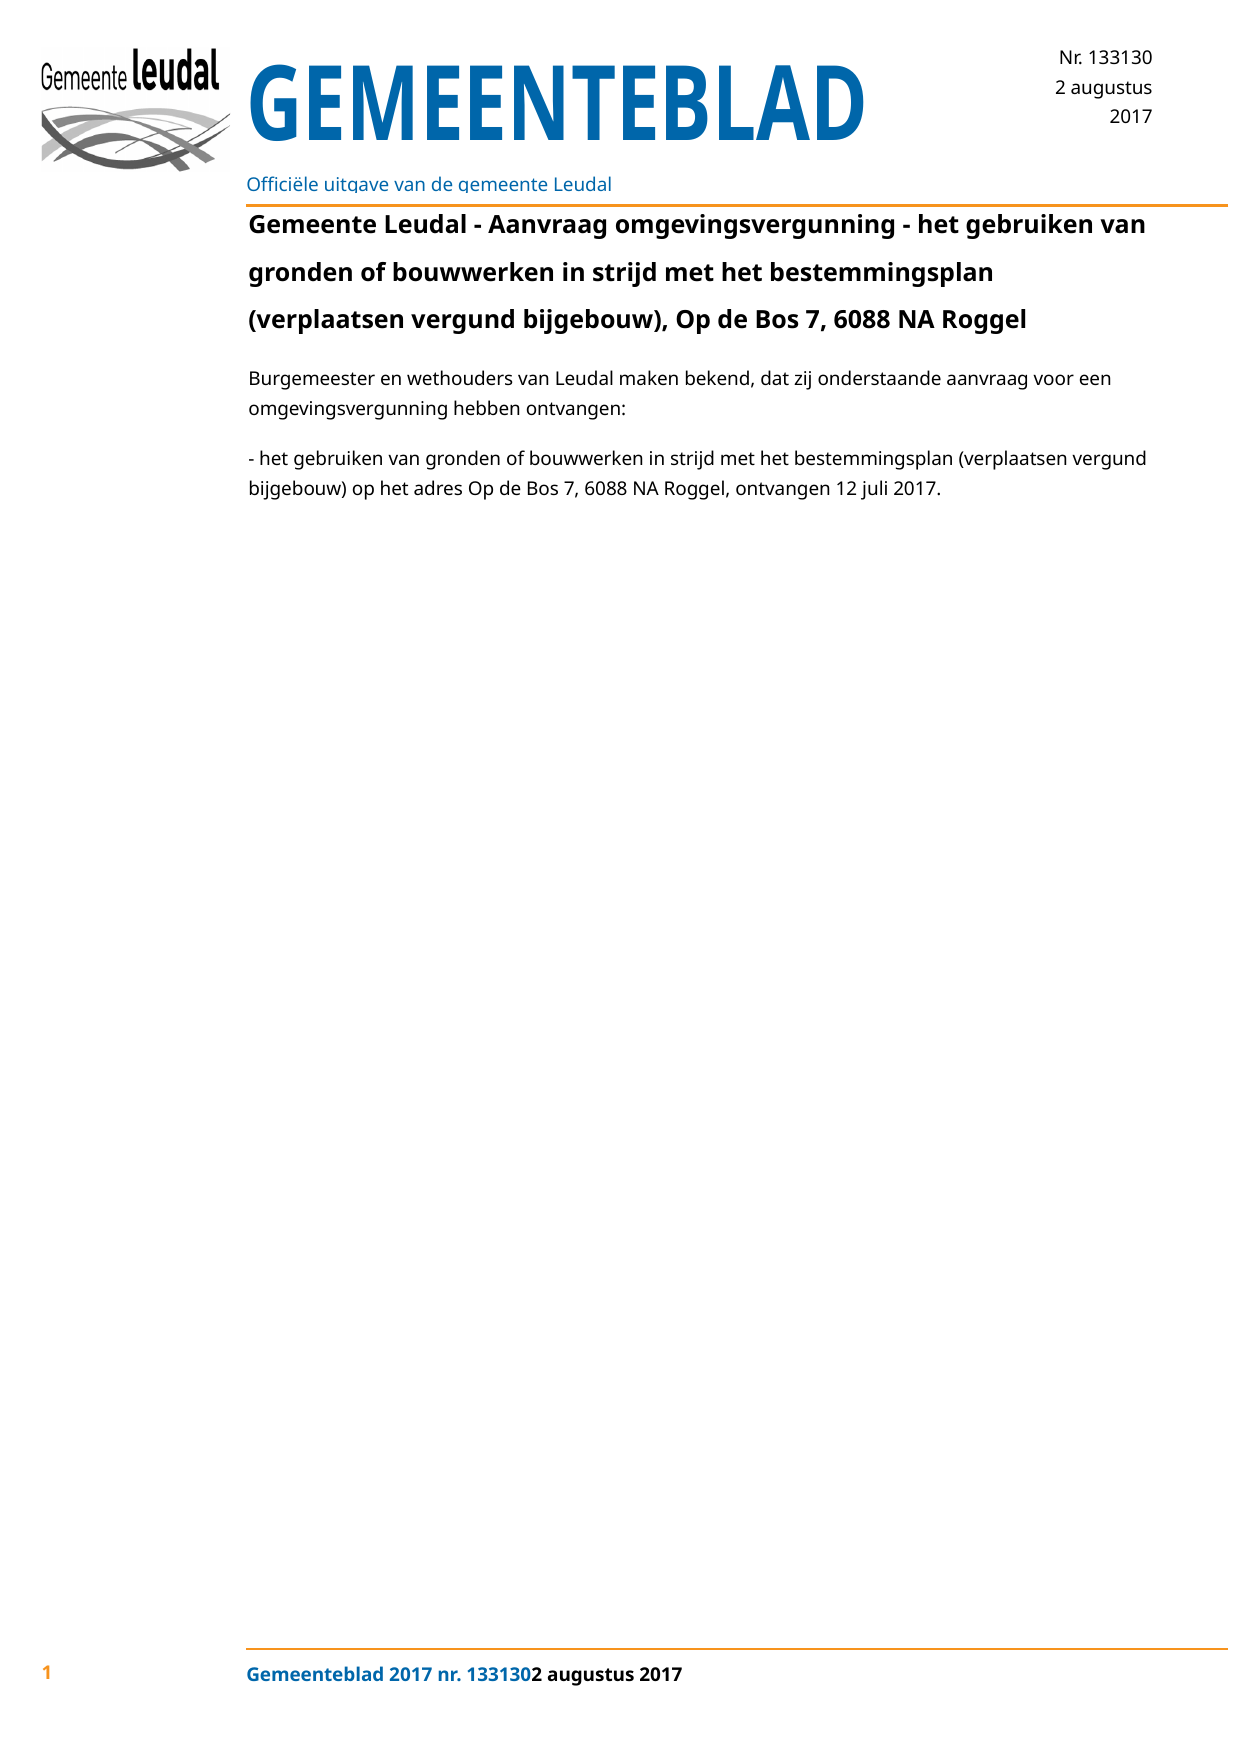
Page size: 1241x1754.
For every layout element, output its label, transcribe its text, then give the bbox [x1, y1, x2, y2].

text Burgemeester en wethouders van Leudal maken bekend, dat zij onderstaande aanvraag voor een omgevingsvergunning hebben ontvangen: [248, 366, 1152, 421]
picture [41, 47, 231, 172]
text Gemeente Leudal - Aanvraag omgevingsvergunning - het gebruiken van gronden of bouwwerken in strijd met het bestemmingsplan (verplaatsen vergund bijgebouw), Op de Bos 7, 6088 NA Roggel [248, 207, 1152, 336]
text - het gebruiken van gronden of bouwwerken in strijd met het bestemmingsplan (verplaatsen vergund bijgebouw) op het adres Op de Bos 7, 6088 NA Roggel, ontvangen 12 juli 2017. [248, 446, 1152, 501]
